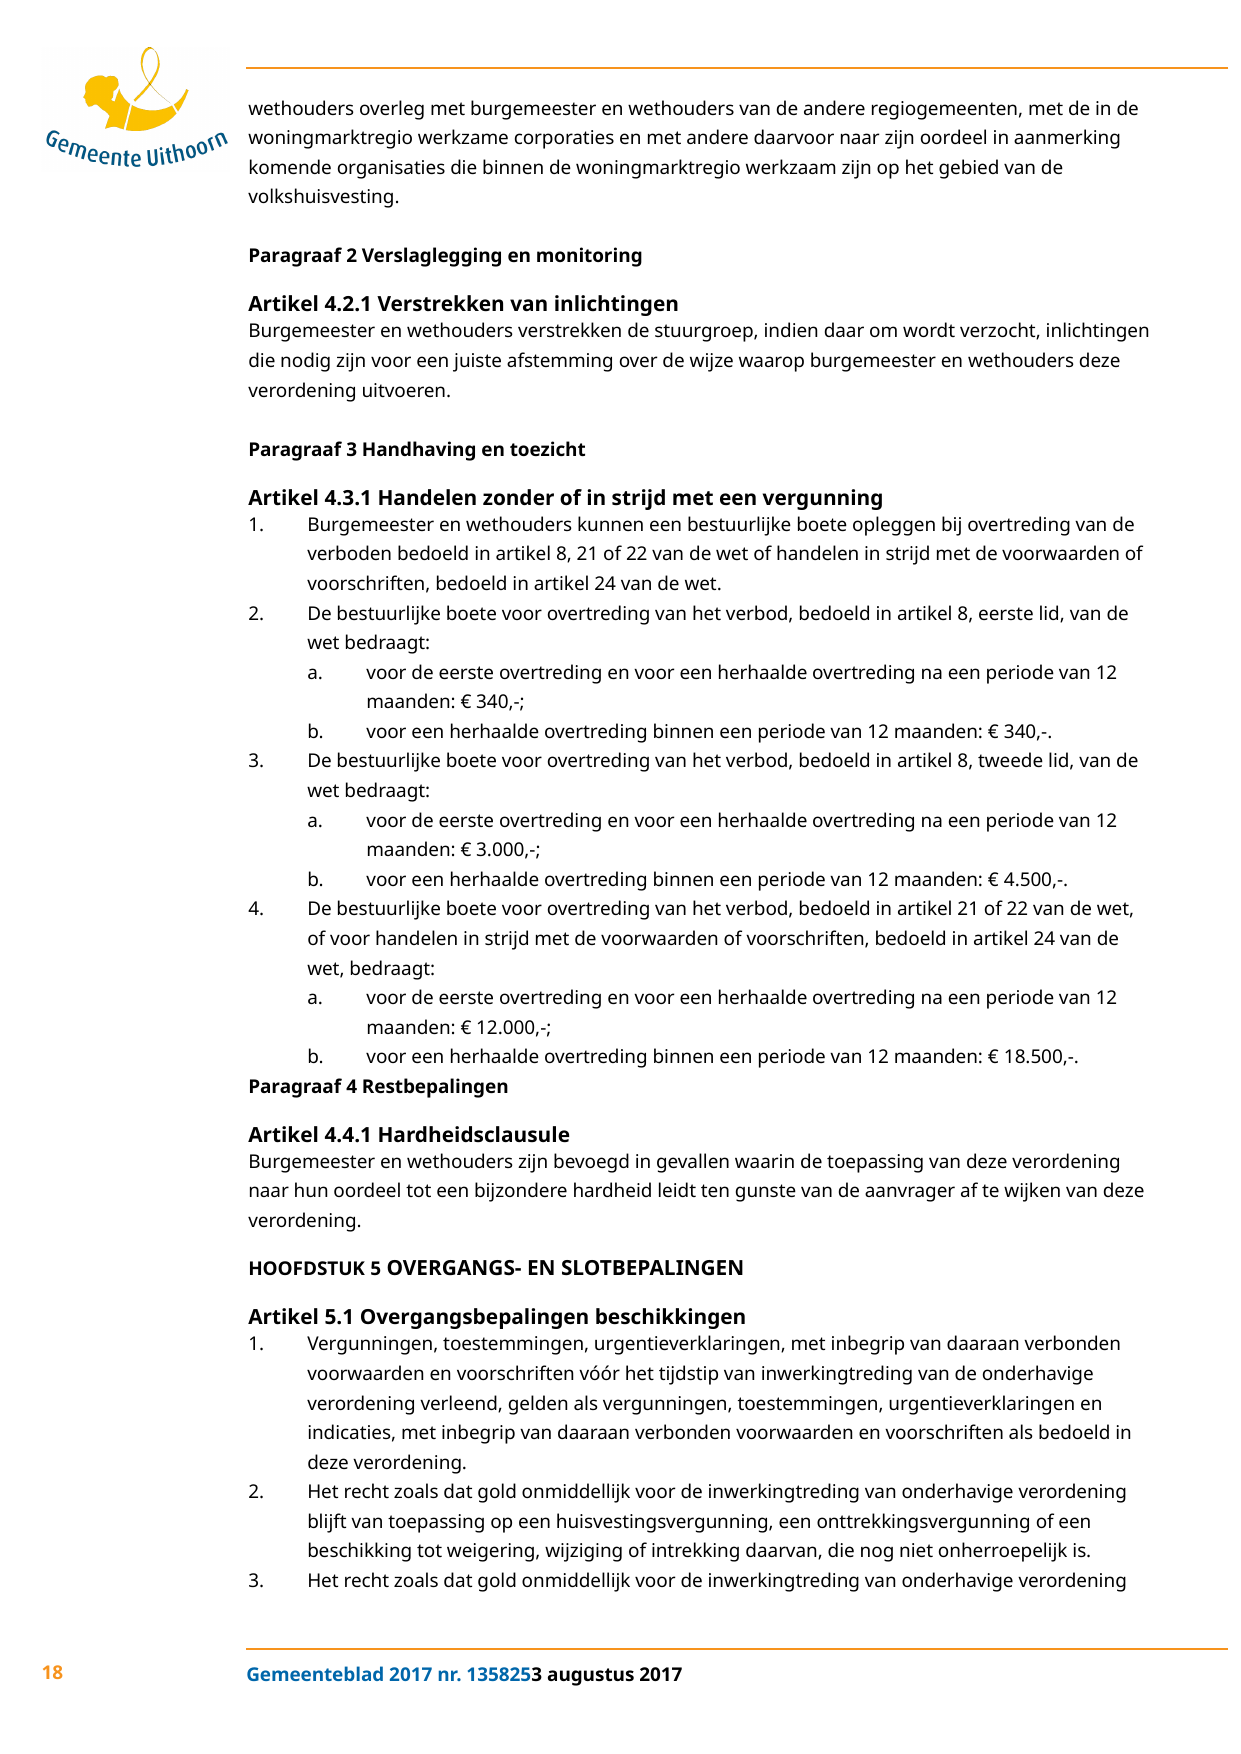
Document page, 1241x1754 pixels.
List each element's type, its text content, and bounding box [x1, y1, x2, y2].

list Vergunningen, toestemmingen, urgentieverklaringen, met inbegrip van daaraan verbonden voorwaarden en voorschriften vóór het tijdstip van inwerkingtreding van de onderhavige verordening verleend, gelden als vergunningen, toestemmingen, urgentieverklaringen en indicaties, met inbegrip van daaraan verbonden voorwaarden en voorschriften als bedoeld in deze verordening. [248, 1331, 1152, 1475]
text Paragraaf 2 Verslaglegging en monitoring [248, 243, 1152, 268]
text wethouders overleg met burgemeester en wethouders van de andere regiogemeenten, met de in de woningmarktregio werkzame corporaties en met andere daarvoor naar zijn oordeel in aanmerking komende organisaties die binnen de woningmarktregio werkzaam zijn op het gebied van de volkshuisvesting. [248, 95, 1152, 209]
picture [41, 47, 231, 172]
list Het recht zoals dat gold onmiddellijk voor de inwerkingtreding van onderhavige verordening blijft van toepassing op een huisvestingsvergunning, een onttrekkingsvergunning of een beschikking tot weigering, wijziging of intrekking daarvan, die nog niet onherroepelijk is. [248, 1478, 1152, 1563]
list Het recht zoals dat gold onmiddellijk voor de inwerkingtreding van onderhavige verordening [248, 1567, 1152, 1593]
list Burgemeester en wethouders kunnen een bestuurlijke boete opleggen bij overtreding van de verboden bedoeld in artikel 8, 21 of 22 van de wet of handelen in strijd met de voorwaarden of voorschriften, bedoeld in artikel 24 van de wet. [248, 511, 1152, 596]
list voor een herhaalde overtreding binnen een periode van 12 maanden: € 18.500,-. [307, 1043, 1152, 1069]
text Artikel 4.2.1 Verstrekken van inlichtingen [248, 289, 1152, 318]
list voor de eerste overtreding en voor een herhaalde overtreding na een periode van 12 maanden: € 12.000,-; [307, 984, 1152, 1040]
list De bestuurlijke boete voor overtreding van het verbod, bedoeld in artikel 8, eerste lid, van de wet bedraagt: [248, 600, 1152, 655]
text Artikel 4.3.1 Handelen zonder of in strijd met een vergunning [248, 483, 1152, 511]
list De bestuurlijke boete voor overtreding van het verbod, bedoeld in artikel 21 of 22 van de wet, of voor handelen in strijd met de voorwaarden of voorschriften, bedoeld in artikel 24 van de wet, bedraagt: [248, 896, 1152, 981]
text Paragraaf 4 Restbepalingen [248, 1073, 1152, 1099]
text HOOFDSTUK 5 OVERGANGS- EN SLOTBEPALINGEN [248, 1253, 1152, 1281]
text Artikel 4.4.1 Hardheidsclausule [248, 1120, 1152, 1148]
text Artikel 5.1 Overgangsbepalingen beschikkingen [248, 1302, 1152, 1331]
list De bestuurlijke boete voor overtreding van het verbod, bedoeld in artikel 8, tweede lid, van de wet bedraagt: [248, 748, 1152, 803]
list voor een herhaalde overtreding binnen een periode van 12 maanden: € 4.500,-. [307, 866, 1152, 892]
text Burgemeester en wethouders zijn bevoegd in gevallen waarin de toepassing van deze verordening naar hun oordeel tot een bijzondere hardheid leidt ten gunste van de aanvrager af te wijken van deze verordening. [248, 1148, 1152, 1233]
list voor de eerste overtreding en voor een herhaalde overtreding na een periode van 12 maanden: € 3.000,-; [307, 807, 1152, 862]
text Burgemeester en wethouders verstrekken de stuurgroep, indien daar om wordt verzocht, inlichtingen die nodig zijn voor een juiste afstemming over de wijze waarop burgemeester en wethouders deze verordening uitvoeren. [248, 318, 1152, 403]
list voor een herhaalde overtreding binnen een periode van 12 maanden: € 340,-. [307, 718, 1152, 744]
list voor de eerste overtreding en voor een herhaalde overtreding na een periode van 12 maanden: € 340,-; [307, 659, 1152, 714]
text Paragraaf 3 Handhaving en toezicht [248, 436, 1152, 462]
